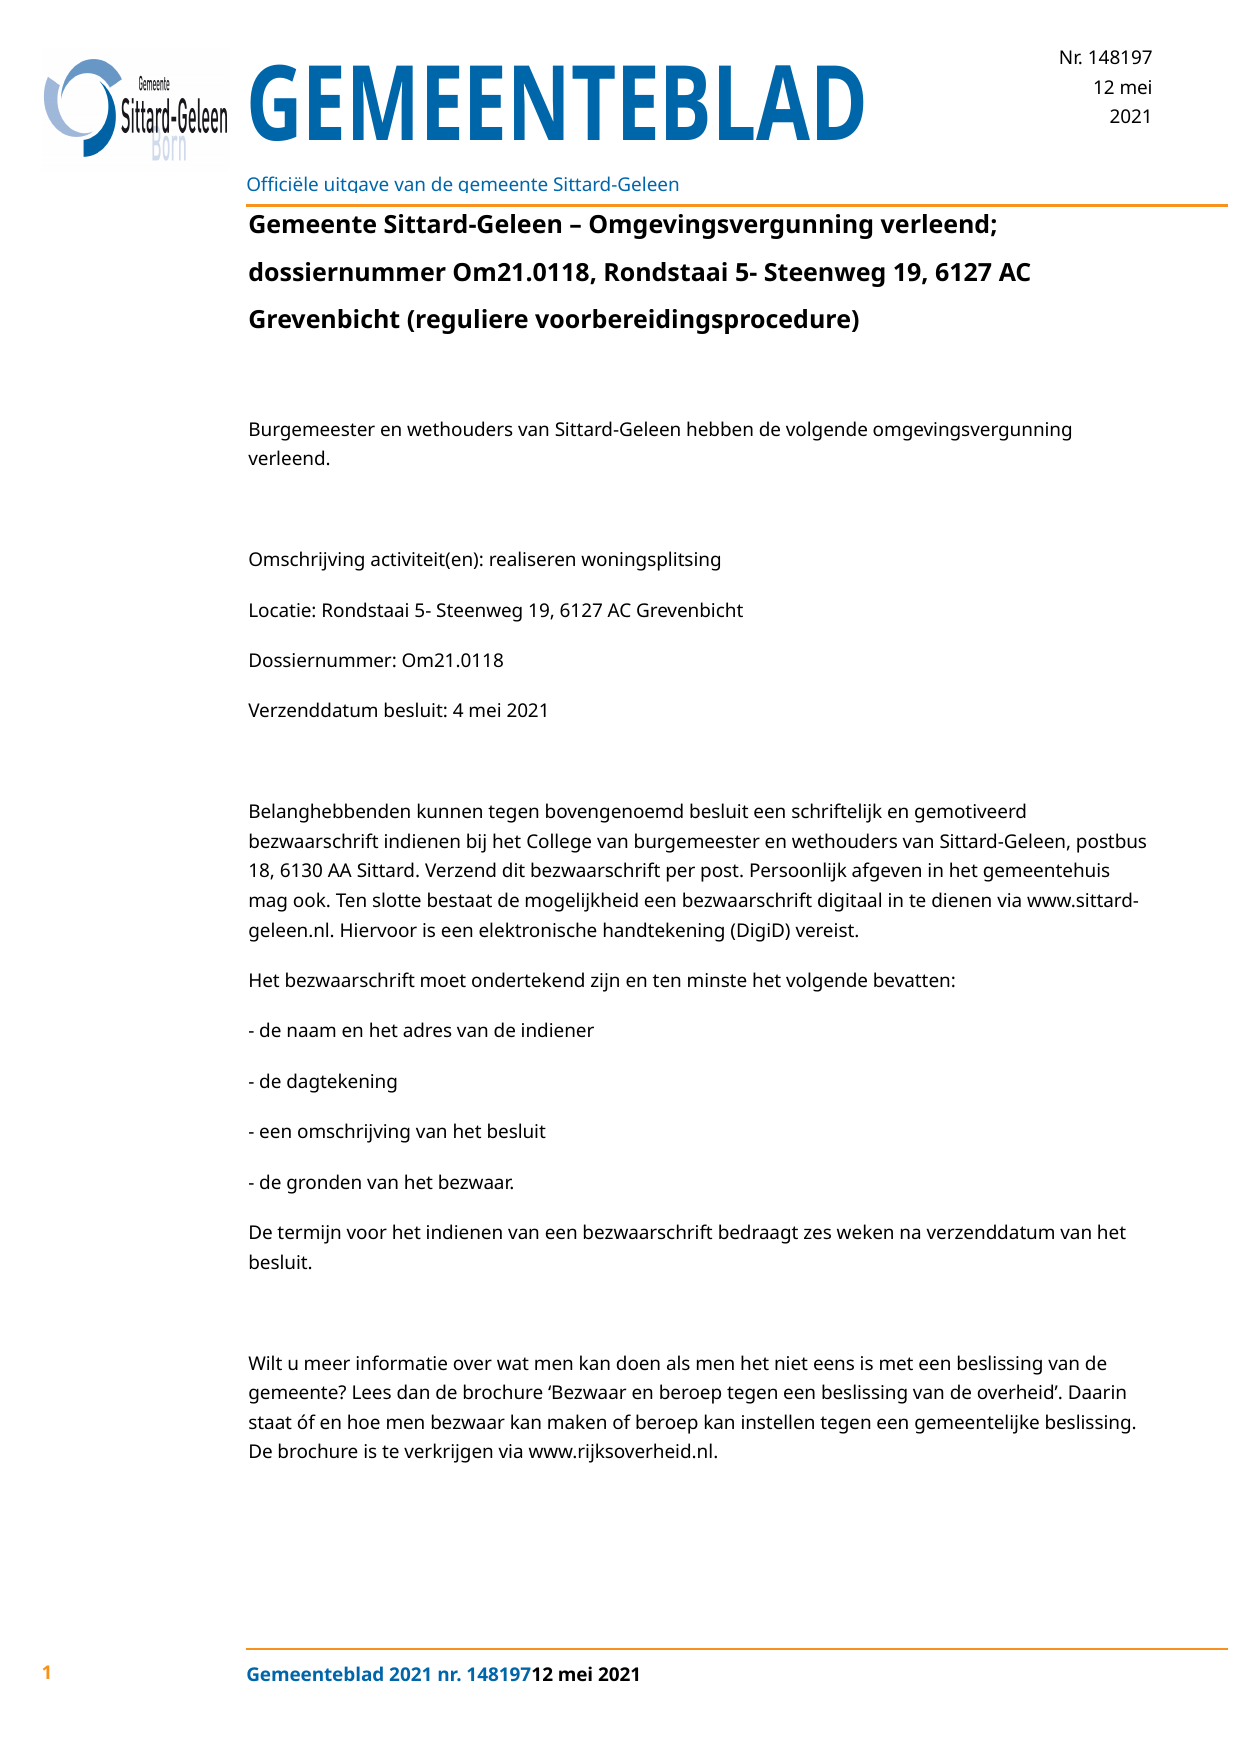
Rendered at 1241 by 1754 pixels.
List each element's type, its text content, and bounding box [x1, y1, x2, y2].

picture [41, 47, 231, 172]
text Locatie: Rondstaai 5- Steenweg 19, 6127 AC Grevenbicht [248, 597, 1152, 622]
text Verzenddatum besluit: 4 mei 2021 [248, 698, 1152, 723]
text Omschrijving activiteit(en): realiseren woningsplitsing [248, 546, 1152, 572]
text - de gronden van het bezwaar. [248, 1169, 1152, 1194]
text Het bezwaarschrift moet ondertekend zijn en ten minste het volgende bevatten: [248, 967, 1152, 993]
text Burgemeester en wethouders van Sittard-Geleen hebben de volgende omgevingsvergunning verleend. [248, 416, 1152, 471]
text Gemeente Sittard-Geleen – Omgevingsvergunning verleend; dossiernummer Om21.0118, Rondstaai 5- Steenweg 19, 6127 AC Grevenbicht (reguliere voorbereidingsprocedure) [248, 207, 1152, 336]
text Wilt u meer informatie over wat men kan doen als men het niet eens is met een beslissing van de gemeente? Lees dan de brochure ‘Bezwaar en beroep tegen een beslissing van de overheid’. Daarin staat óf en hoe men bezwaar kan maken of beroep kan instellen tegen een gemeentelijke beslissing. De brochure is te verkrijgen via www.rijksoverheid.nl. [248, 1350, 1152, 1464]
text De termijn voor het indienen van een bezwaarschrift bedraagt zes weken na verzenddatum van het besluit. [248, 1219, 1152, 1274]
text - een omschrijving van het besluit [248, 1118, 1152, 1144]
text Dossiernummer: Om21.0118 [248, 647, 1152, 673]
text - de naam en het adres van de indiener [248, 1018, 1152, 1043]
text Belanghebbenden kunnen tegen bovengenoemd besluit een schriftelijk en gemotiveerd bezwaarschrift indienen bij het College van burgemeester en wethouders van Sittard-Geleen, postbus 18, 6130 AA Sittard. Verzend dit bezwaarschrift per post. Persoonlijk afgeven in het gemeentehuis mag ook. Ten slotte bestaat de mogelijkheid een bezwaarschrift digitaal in te dienen via www.sittard-geleen.nl. Hiervoor is een elektronische handtekening (DigiD) vereist. [248, 798, 1152, 942]
text - de dagtekening [248, 1068, 1152, 1094]
